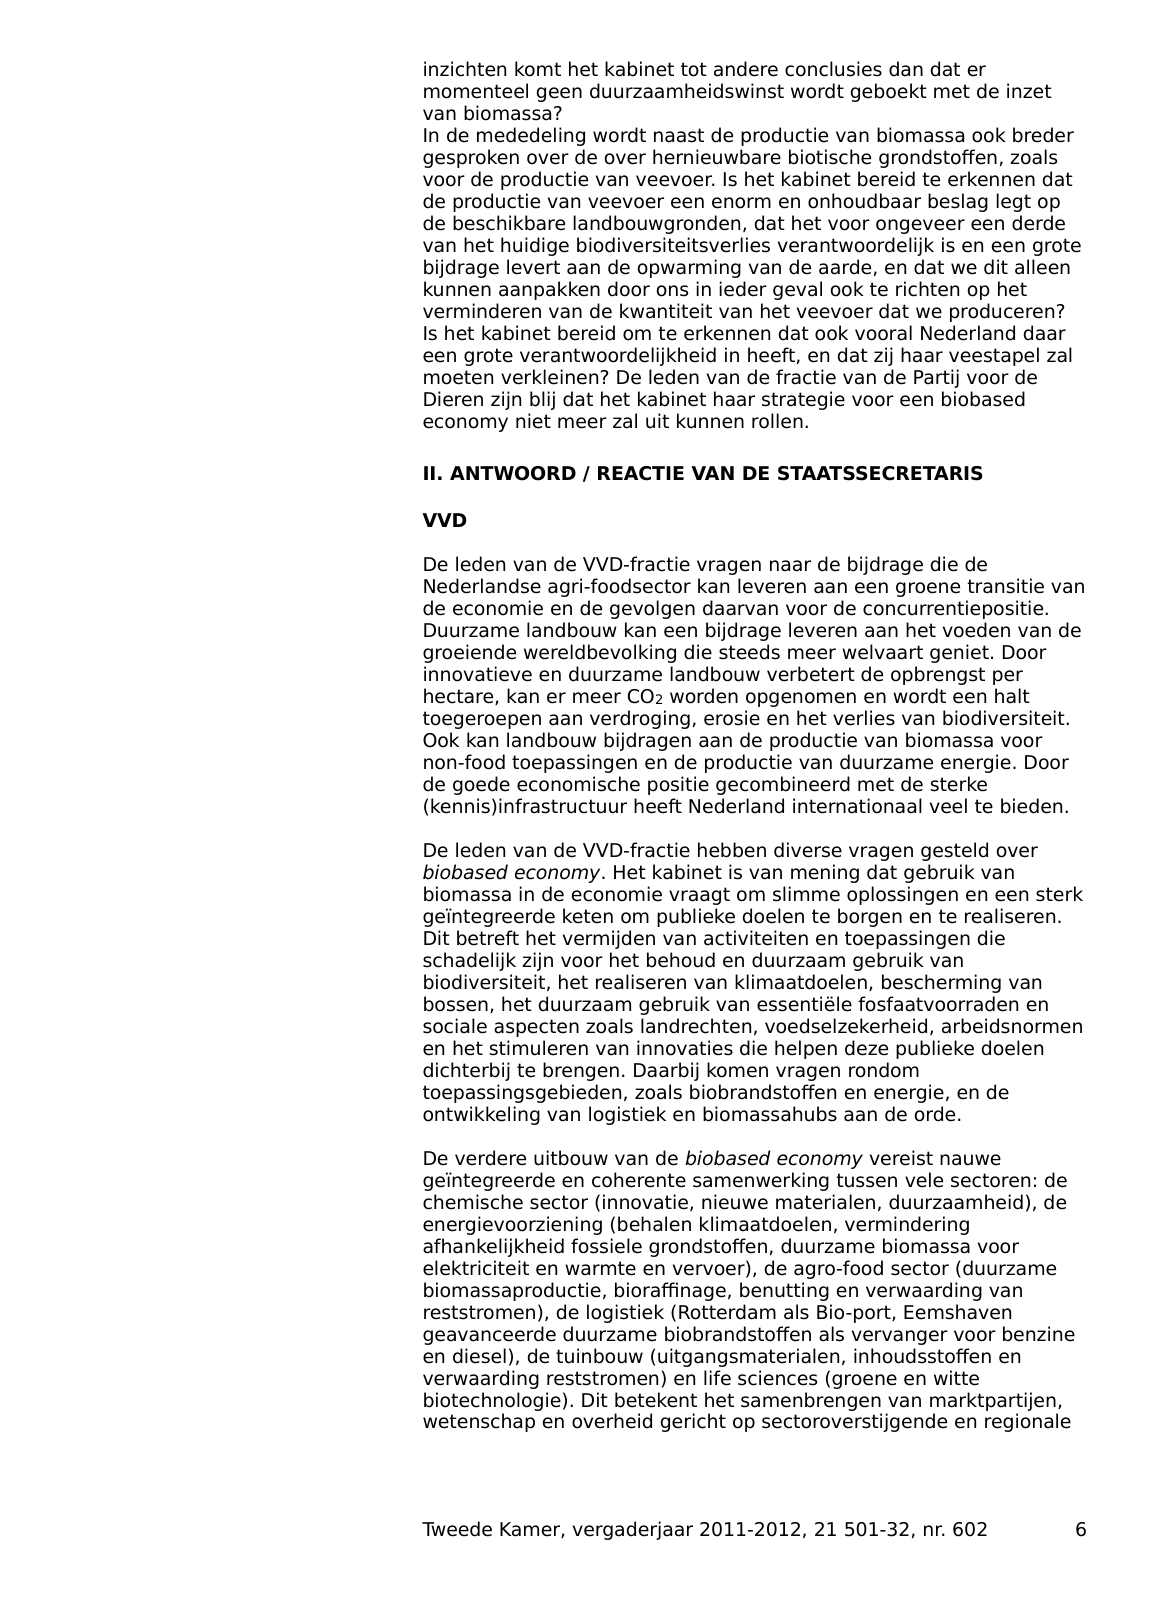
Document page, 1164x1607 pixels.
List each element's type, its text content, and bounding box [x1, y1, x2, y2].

text De verdere uitbouw van de biobased economy vereist nauwe geïntegreerde en coherente samenwerking tussen vele sectoren: de chemische sector (innovatie, nieuwe materialen, duurzaamheid), de energievoorziening (behalen klimaatdoelen, vermindering afhankelijkheid fossiele grondstoffen, duurzame biomassa voor elektriciteit en warmte en vervoer), de agro-food sector (duurzame biomassaproductie, bioraffinage, benutting en verwaarding van reststromen), de logistiek (Rotterdam als Bio-port, Eemshaven geavanceerde duurzame biobrandstoffen als vervanger voor benzine en diesel), de tuinbouw (uitgangsmaterialen, inhoudsstoffen en verwaarding reststromen) en life sciences (groene en witte biotechnologie). Dit betekent het samenbrengen van marktpartijen, wetenschap en overheid gericht op sectoroverstijgende en regionale [422, 1148, 1087, 1433]
subtitle II. ANTWOORD / REACTIE VAN DE STAATSSECRETARIS [422, 463, 1087, 485]
text inzichten komt het kabinet tot andere conclusies dan dat er momenteel geen duurzaamheidswinst wordt geboekt met de inzet van biomassa? [422, 59, 1087, 125]
text De leden van de VVD-fractie vragen naar de bijdrage die de Nederlandse agri-foodsector kan leveren aan een groene transitie van de economie en de gevolgen daarvan voor de concurrentiepositie. [422, 554, 1087, 620]
text De leden van de VVD-fractie hebben diverse vragen gesteld over biobased economy. Het kabinet is van mening dat gebruik van biomassa in de economie vraagt om slimme oplossingen en een sterk geïntegreerde keten om publieke doelen te borgen en te realiseren. Dit betreft het vermijden van activiteiten en toepassingen die schadelijk zijn voor het behoud en duurzaam gebruik van biodiversiteit, het realiseren van klimaatdoelen, bescherming van bossen, het duurzaam gebruik van essentiële fosfaatvoorraden en sociale aspecten zoals landrechten, voedselzekerheid, arbeidsnormen en het stimuleren van innovaties die helpen deze publieke doelen dichterbij te brengen. Daarbij komen vragen rondom toepassingsgebieden, zoals biobrandstoffen en energie, en de ontwikkeling van logistiek en biomassahubs aan de orde. [422, 840, 1087, 1126]
text In de mededeling wordt naast de productie van biomassa ook breder gesproken over de over hernieuwbare biotische grondstoffen, zoals voor de productie van veevoer. Is het kabinet bereid te erkennen dat de productie van veevoer een enorm en onhoudbaar beslag legt op de beschikbare landbouwgronden, dat het voor ongeveer een derde van het huidige biodiversiteitsverlies verantwoordelijk is en een grote bijdrage levert aan de opwarming van de aarde, en dat we dit alleen kunnen aanpakken door ons in ieder geval ook te richten op het verminderen van de kwantiteit van het veevoer dat we produceren? Is het kabinet bereid om te erkennen dat ook vooral Nederland daar een grote verantwoordelijkheid in heeft, en dat zij haar veestapel zal moeten verkleinen? De leden van de fractie van de Partij voor de Dieren zijn blij dat het kabinet haar strategie voor een biobased economy niet meer zal uit kunnen rollen. [422, 125, 1087, 433]
text Duurzame landbouw kan een bijdrage leveren aan het voeden van de groeiende wereldbevolking die steeds meer welvaart geniet. Door innovatieve en duurzame landbouw verbetert de opbrengst per hectare, kan er meer CO2 worden opgenomen en wordt een halt toegeroepen aan verdroging, erosie en het verlies van biodiversiteit. Ook kan landbouw bijdragen aan de productie van biomassa voor non-food toepassingen en de productie van duurzame energie. Door de goede economische positie gecombineerd met de sterke (kennis)infrastructuur heeft Nederland internationaal veel te bieden. [422, 620, 1087, 818]
subtitle VVD [422, 510, 1087, 532]
